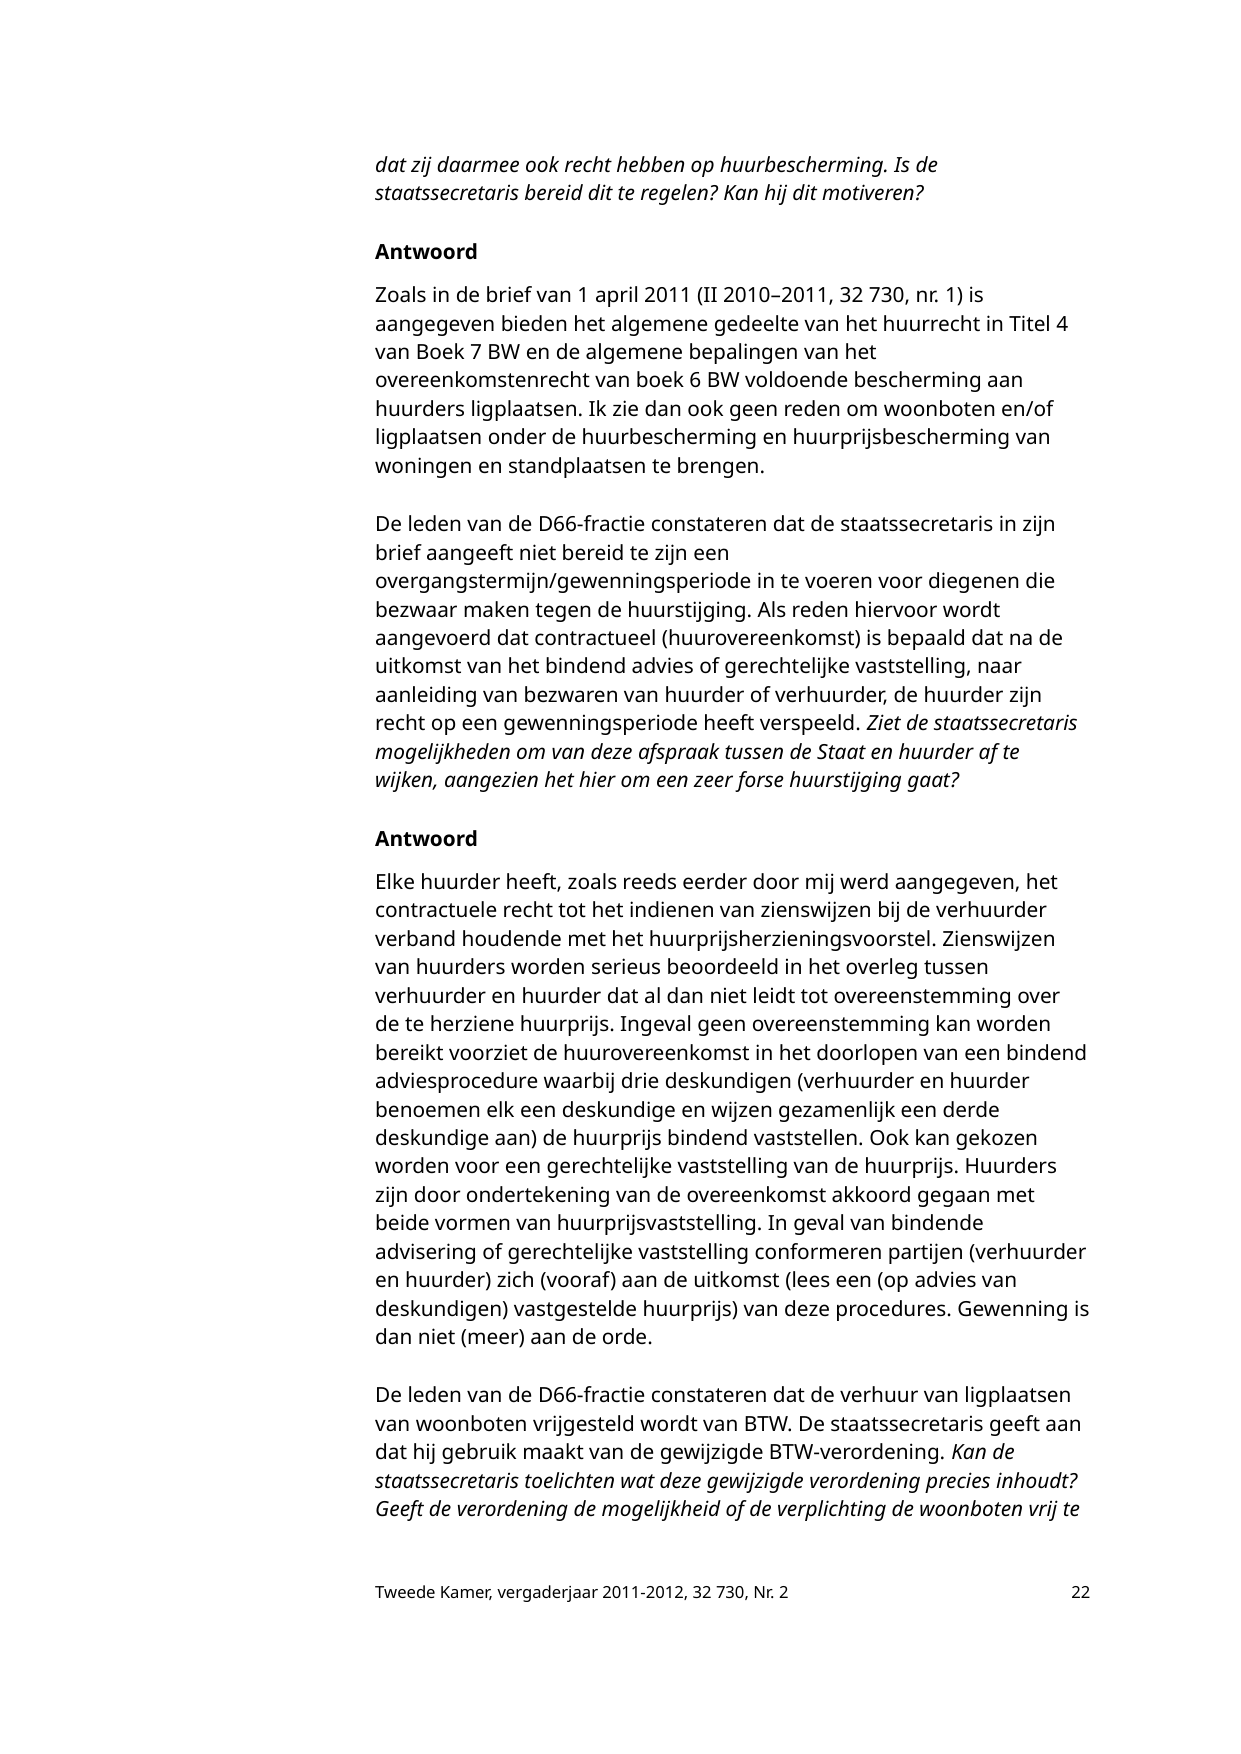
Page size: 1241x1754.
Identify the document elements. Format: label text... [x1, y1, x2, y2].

text Elke huurder heeft, zoals reeds eerder door mij werd aangegeven, het contractuele recht tot het indienen van zienswijzen bij de verhuurder verband houdende met het huurprijsherzieningsvoorstel. Zienswijzen van huurders worden serieus beoordeeld in het overleg tussen verhuurder en huurder dat al dan niet leidt tot overeenstemming over de te herziene huurprijs. Ingeval geen overeenstemming kan worden bereikt voorziet de huurovereenkomst in het doorlopen van een bindend adviesprocedure waarbij drie deskundigen (verhuurder en huurder benoemen elk een deskundige en wijzen gezamenlijk een derde deskundige aan) de huurprijs bindend vaststellen. Ook kan gekozen worden voor een gerechtelijke vaststelling van de huurprijs. Huurders zijn door ondertekening van de overeenkomst akkoord gegaan met beide vormen van huurprijsvaststelling. In geval van bindende advisering of gerechtelijke vaststelling conformeren partijen (verhuurder en huurder) zich (vooraf) aan de uitkomst (lees een (op advies van deskundigen) vastgestelde huurprijs) van deze procedures. Gewenning is dan niet (meer) aan de orde. [375, 867, 1090, 1351]
text dat zij daarmee ook recht hebben op huurbescherming. Is de staatssecretaris bereid dit te regelen? Kan hij dit motiveren? [375, 150, 1090, 207]
text De leden van de D66-fractie constateren dat de verhuur van ligplaatsen van woonboten vrijgesteld wordt van BTW. De staatssecretaris geeft aan dat hij gebruik maakt van de gewijzigde BTW-verordening. Kan de staatssecretaris toelichten wat deze gewijzigde verordening precies inhoudt? Geeft de verordening de mogelijkheid of de verplichting de woonboten vrij te [375, 1381, 1090, 1523]
text Antwoord [375, 237, 1090, 265]
text Antwoord [375, 824, 1090, 852]
text Zoals in de brief van 1 april 2011 (II 2010–2011, 32 730, nr. 1) is aangegeven bieden het algemene gedeelte van het huurrecht in Titel 4 van Boek 7 BW en de algemene bepalingen van het overeenkomstenrecht van boek 6 BW voldoende bescherming aan huurders ligplaatsen. Ik zie dan ook geen reden om woonboten en/of ligplaatsen onder de huurbescherming en huurprijsbescherming van woningen en standplaatsen te brengen. [375, 280, 1090, 479]
text De leden van de D66-fractie constateren dat de staatssecretaris in zijn brief aangeeft niet bereid te zijn een overgangstermijn/gewenningsperiode in te voeren voor diegenen die bezwaar maken tegen de huurstijging. Als reden hiervoor wordt aangevoerd dat contractueel (huurovereenkomst) is bepaald dat na de uitkomst van het bindend advies of gerechtelijke vaststelling, naar aanleiding van bezwaren van huurder of verhuurder, de huurder zijn recht op een gewenningsperiode heeft verspeeld. Ziet de staatssecretaris mogelijkheden om van deze afspraak tussen de Staat en huurder af te wijken, aangezien het hier om een zeer forse huurstijging gaat? [375, 509, 1090, 794]
